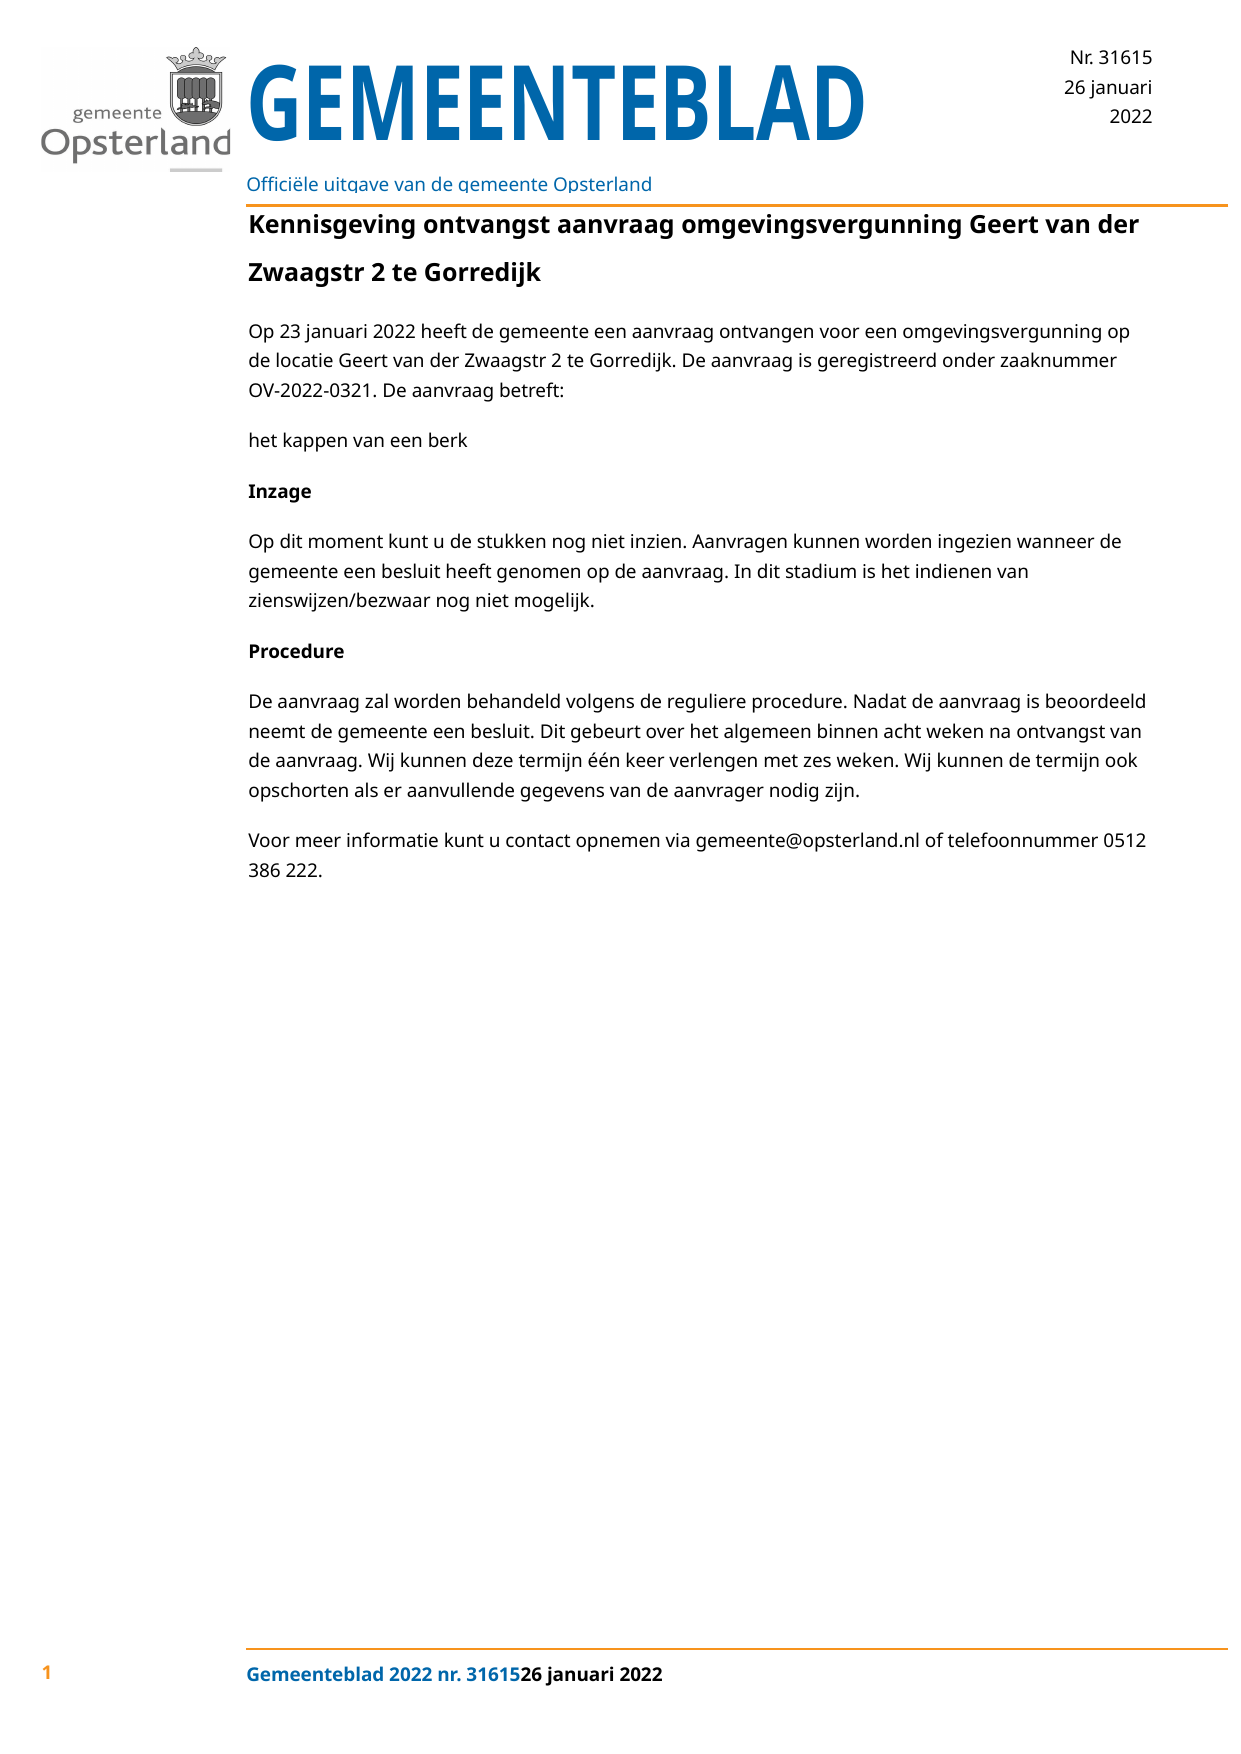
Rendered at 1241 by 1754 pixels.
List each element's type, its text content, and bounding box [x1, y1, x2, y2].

picture [41, 47, 231, 172]
text Inzage [248, 478, 1152, 504]
text Procedure [248, 638, 1152, 664]
text Op dit moment kunt u de stukken nog niet inzien. Aanvragen kunnen worden ingezien wanneer de gemeente een besluit heeft genomen op de aanvraag. In dit stadium is het indienen van zienswijzen/bezwaar nog niet mogelijk. [248, 528, 1152, 613]
text De aanvraag zal worden behandeld volgens de reguliere procedure. Nadat de aanvraag is beoordeeld neemt de gemeente een besluit. Dit gebeurt over het algemeen binnen acht weken na ontvangst van de aanvraag. Wij kunnen deze termijn één keer verlengen met zes weken. Wij kunnen de termijn ook opschorten als er aanvullende gegevens van de aanvrager nodig zijn. [248, 688, 1152, 803]
text Op 23 januari 2022 heeft de gemeente een aanvraag ontvangen voor een omgevingsvergunning op de locatie Geert van der Zwaagstr 2 te Gorredijk. De aanvraag is geregistreerd onder zaaknummer OV-2022-0321. De aanvraag betreft: [248, 318, 1152, 403]
text Voor meer informatie kunt u contact opnemen via gemeente@opsterland.nl of telefoonnummer 0512 386 222. [248, 827, 1152, 883]
text het kappen van een berk [248, 427, 1152, 453]
text Kennisgeving ontvangst aanvraag omgevingsvergunning Geert van der Zwaagstr 2 te Gorredijk [248, 207, 1152, 288]
